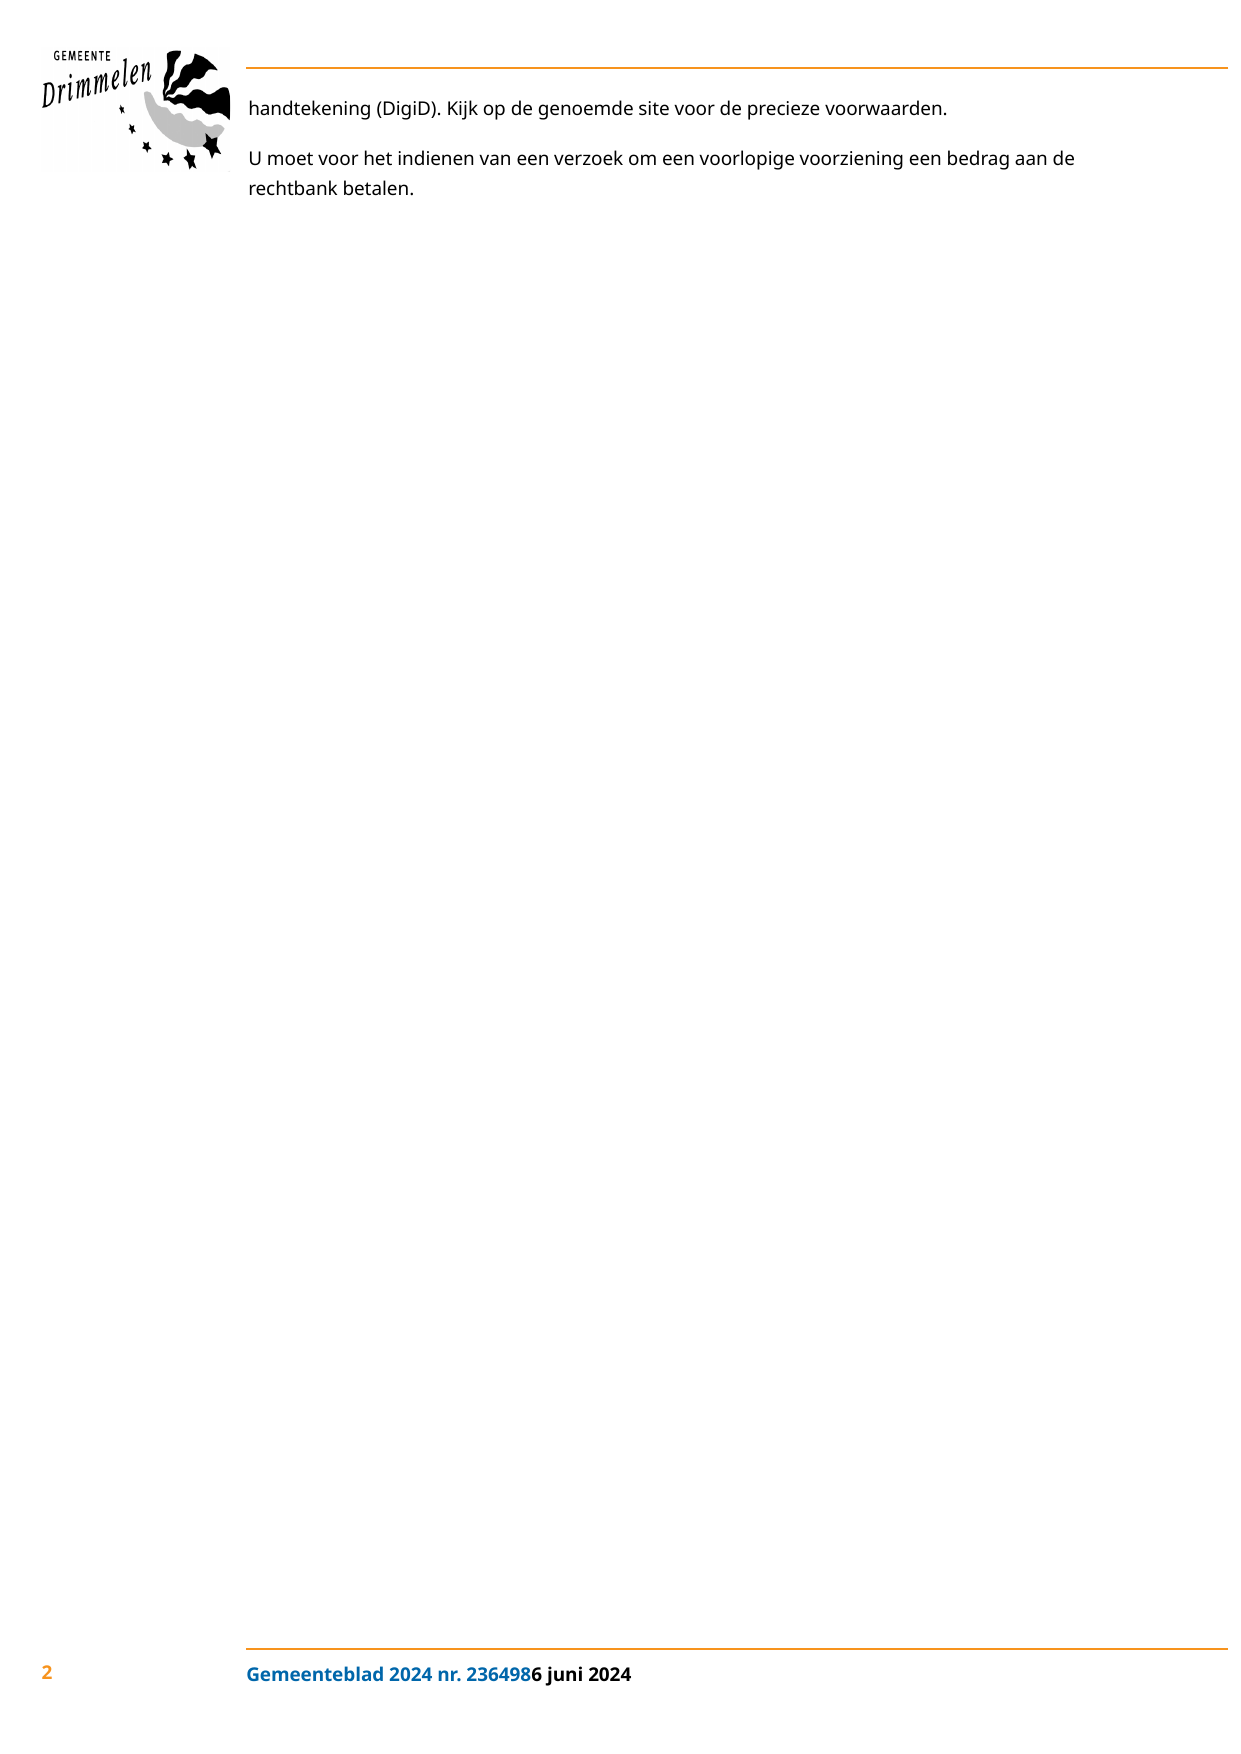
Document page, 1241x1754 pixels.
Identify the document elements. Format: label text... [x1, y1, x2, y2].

text handtekening (DigiD). Kijk op de genoemde site voor de precieze voorwaarden. [248, 95, 1152, 121]
text U moet voor het indienen van een verzoek om een voorlopige voorziening een bedrag aan de rechtbank betalen. [248, 145, 1152, 201]
picture [41, 47, 231, 172]
